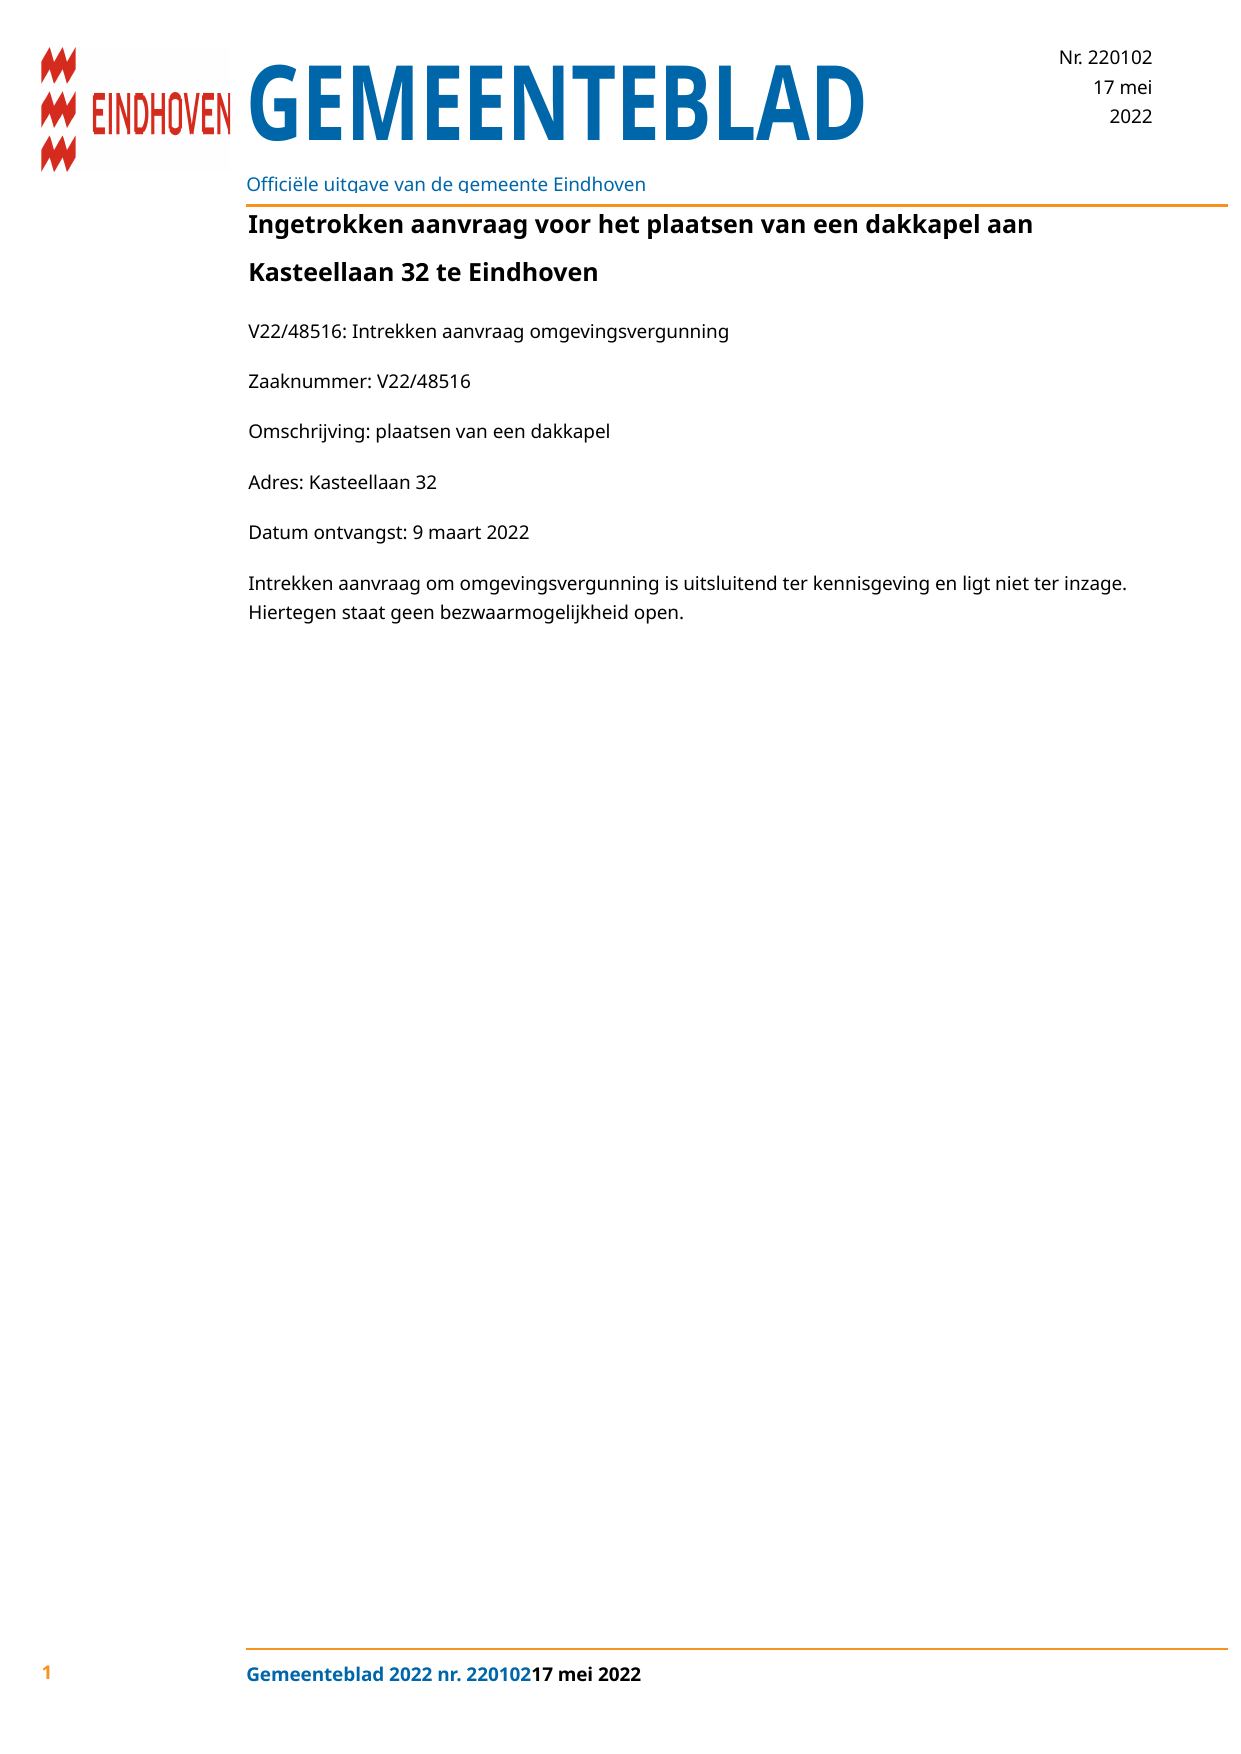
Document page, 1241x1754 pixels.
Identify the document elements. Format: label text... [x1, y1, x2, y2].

text Intrekken aanvraag om omgevingsvergunning is uitsluitend ter kennisgeving en ligt niet ter inzage. Hiertegen staat geen bezwaarmogelijkheid open. [248, 570, 1152, 625]
text Adres: Kasteellaan 32 [248, 469, 1152, 495]
text V22/48516: Intrekken aanvraag omgevingsvergunning [248, 318, 1152, 344]
text Datum ontvangst: 9 maart 2022 [248, 519, 1152, 545]
picture [41, 47, 231, 172]
text Ingetrokken aanvraag voor het plaatsen van een dakkapel aan Kasteellaan 32 te Eindhoven [248, 207, 1152, 288]
text Omschrijving: plaatsen van een dakkapel [248, 419, 1152, 444]
text Zaaknummer: V22/48516 [248, 368, 1152, 394]
